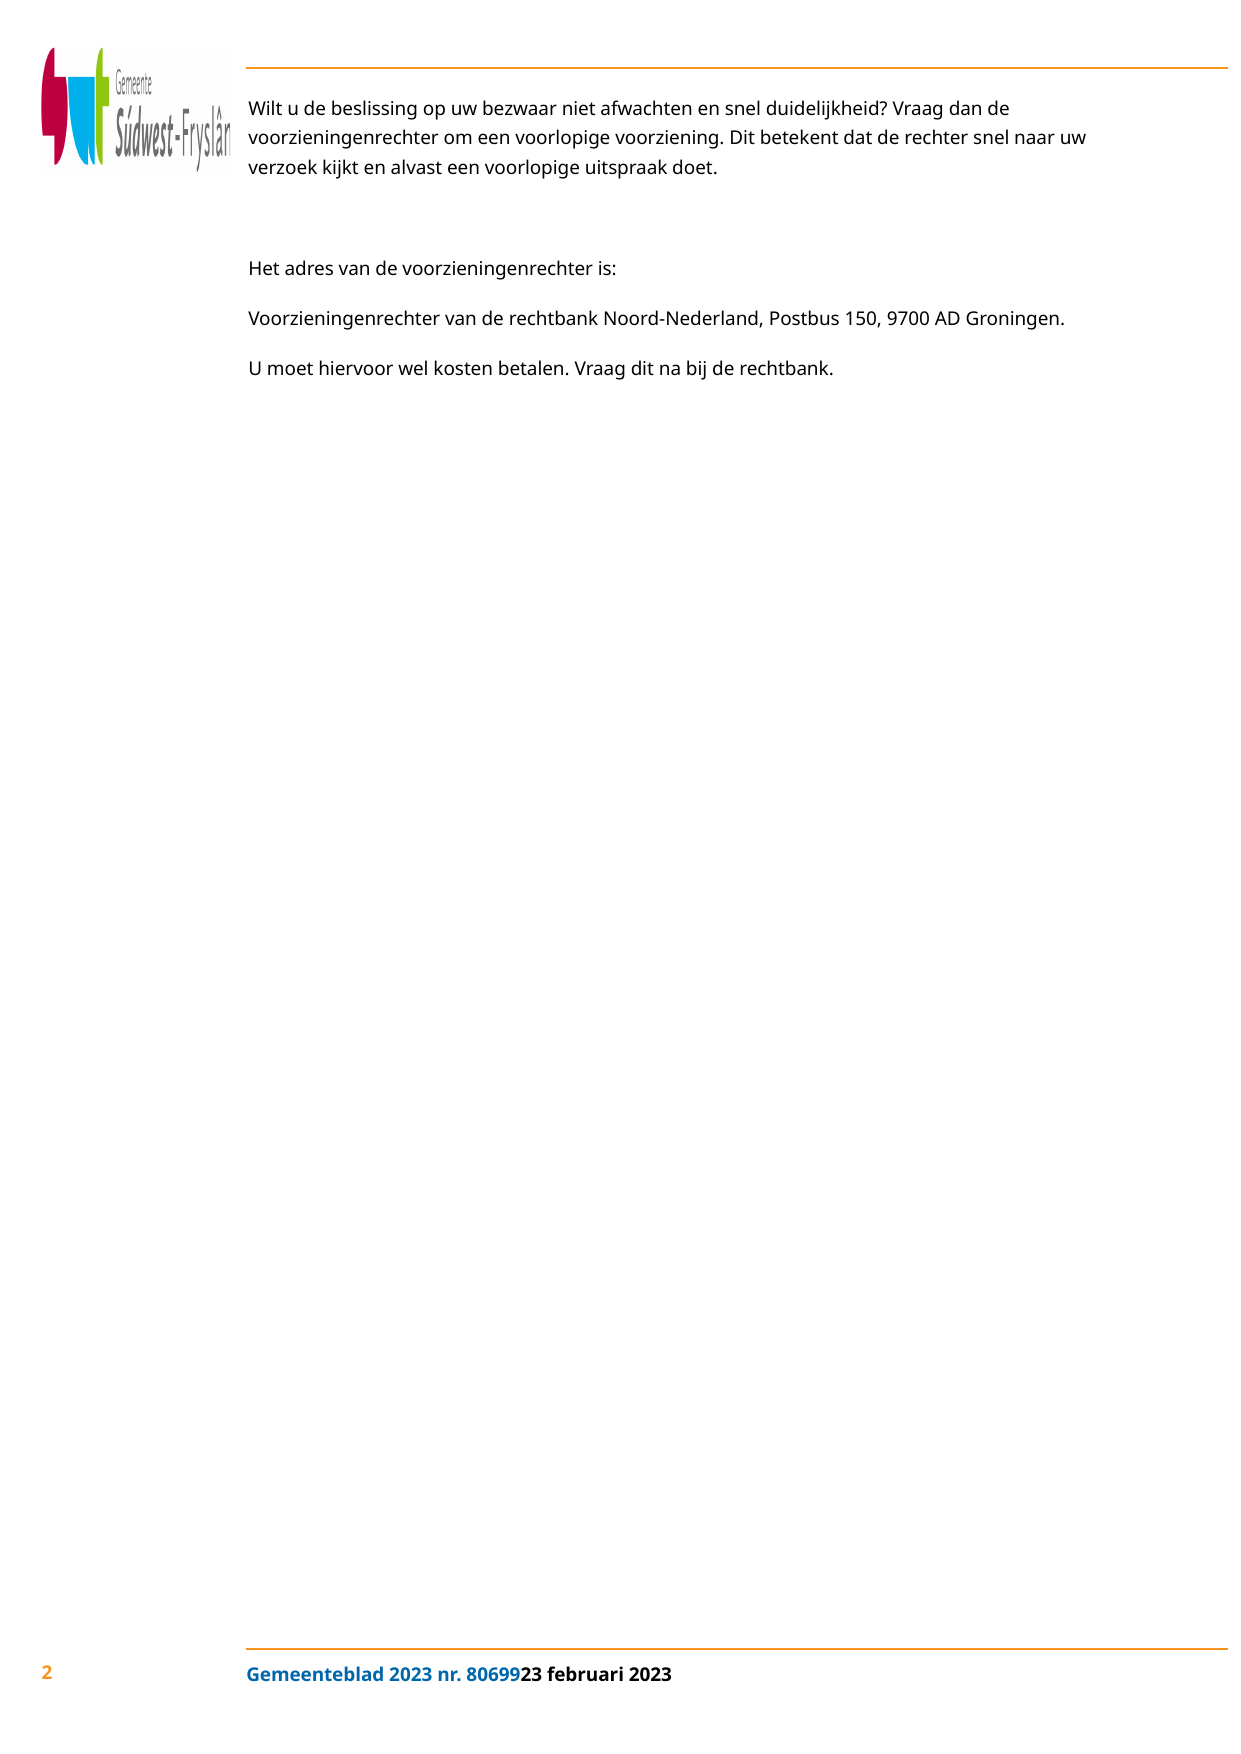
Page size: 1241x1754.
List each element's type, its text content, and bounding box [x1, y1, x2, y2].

text Het adres van de voorzieningenrechter is: [248, 255, 1152, 281]
text Wilt u de beslissing op uw bezwaar niet afwachten en snel duidelijkheid? Vraag dan de voorzieningenrechter om een voorlopige voorziening. Dit betekent dat de rechter snel naar uw verzoek kijkt en alvast een voorlopige uitspraak doet. [248, 95, 1152, 180]
text U moet hiervoor wel kosten betalen. Vraag dit na bij de rechtbank. [248, 356, 1152, 381]
picture [41, 47, 231, 172]
text Voorzieningenrechter van de rechtbank Noord-Nederland, Postbus 150, 9700 AD Groningen. [248, 305, 1152, 331]
